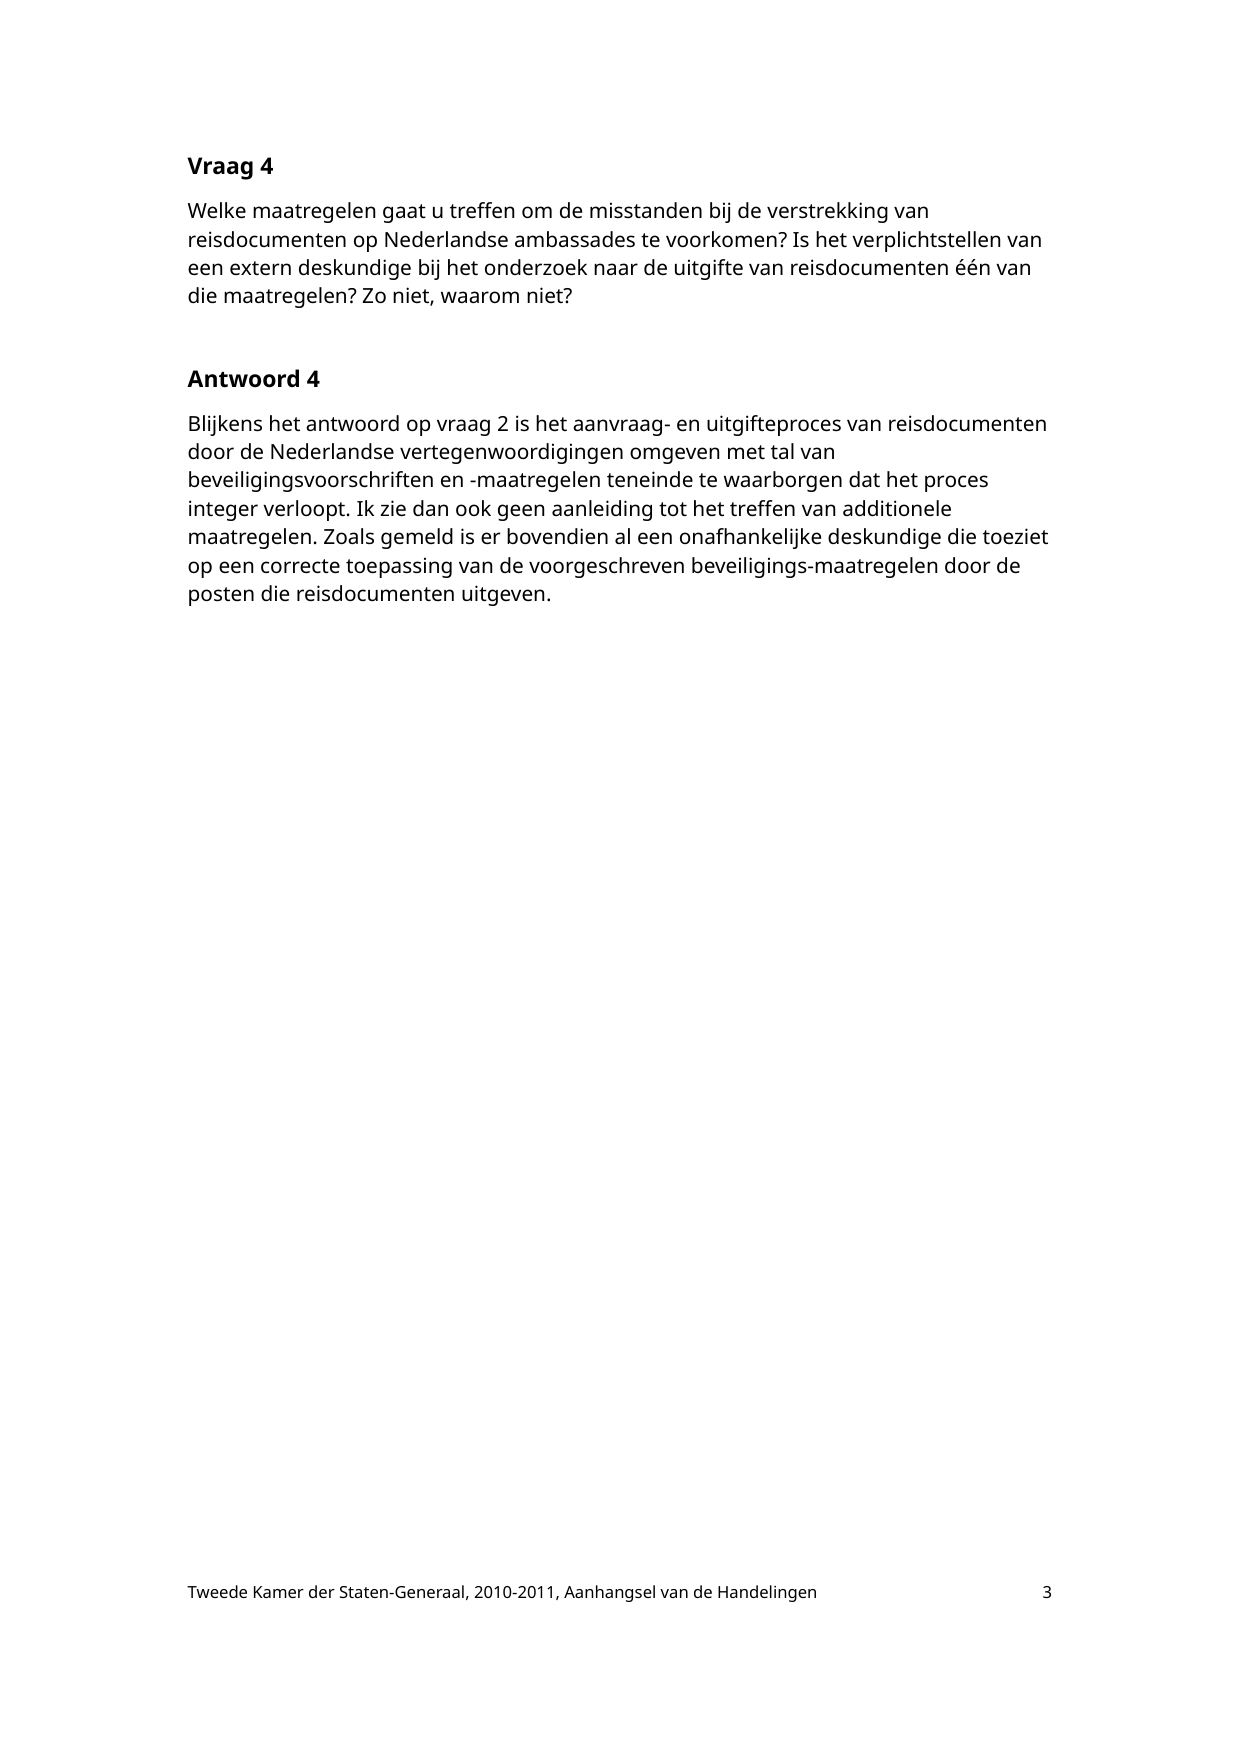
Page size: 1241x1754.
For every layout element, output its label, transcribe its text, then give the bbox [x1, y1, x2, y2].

subtitle Antwoord 4 [187, 362, 1053, 394]
text Welke maatregelen gaat u treffen om de misstanden bij de verstrekking van reisdocumenten op Nederlandse ambassades te voorkomen? Is het verplichtstellen van een extern deskundige bij het onderzoek naar de uitgifte van reisdocumenten één van die maatregelen? Zo niet, waarom niet? [187, 196, 1053, 310]
subtitle Vraag 4 [187, 150, 1053, 181]
text Blijkens het antwoord op vraag 2 is het aanvraag- en uitgifteproces van reisdocumenten door de Nederlandse vertegenwoordigingen omgeven met tal van beveiligingsvoorschriften en -maatregelen teneinde te waarborgen dat het proces integer verloopt. Ik zie dan ook geen aanleiding tot het treffen van additionele maatregelen. Zoals gemeld is er bovendien al een onafhankelijke deskundige die toeziet op een correcte toepassing van de voorgeschreven beveiligings-maatregelen door de posten die reisdocumenten uitgeven. [187, 409, 1053, 608]
